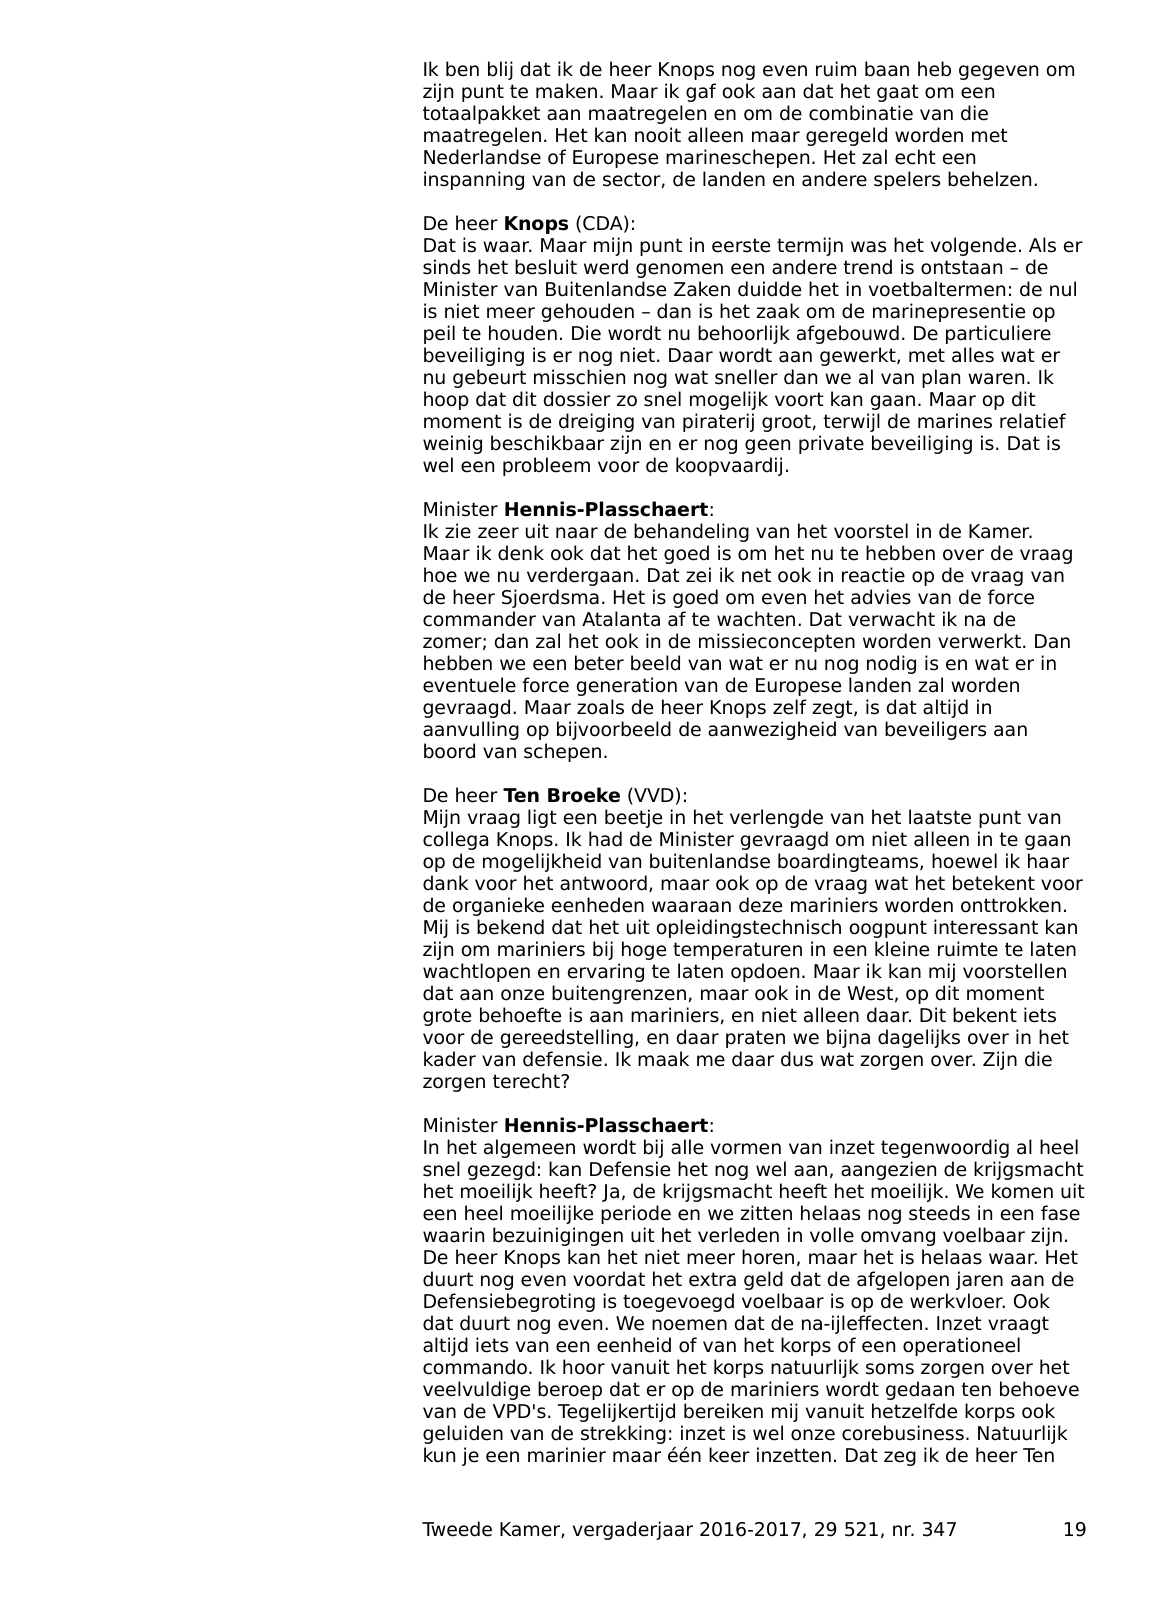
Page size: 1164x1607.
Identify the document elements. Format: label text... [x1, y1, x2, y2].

text Minister Hennis-Plasschaert: [422, 1115, 1087, 1137]
text Minister Hennis-Plasschaert: [422, 499, 1087, 521]
text Ik ben blij dat ik de heer Knops nog even ruim baan heb gegeven om zijn punt te maken. Maar ik gaf ook aan dat het gaat om een totaalpakket aan maatregelen en om de combinatie van die maatregelen. Het kan nooit alleen maar geregeld worden met Nederlandse of Europese marineschepen. Het zal echt een inspanning van de sector, de landen en andere spelers behelzen. [422, 59, 1087, 191]
text De heer Knops (CDA): [422, 213, 1087, 235]
text Dat is waar. Maar mijn punt in eerste termijn was het volgende. Als er sinds het besluit werd genomen een andere trend is ontstaan – de Minister van Buitenlandse Zaken duidde het in voetbaltermen: de nul is niet meer gehouden – dan is het zaak om de marinepresentie op peil te houden. Die wordt nu behoorlijk afgebouwd. De particuliere beveiliging is er nog niet. Daar wordt aan gewerkt, met alles wat er nu gebeurt misschien nog wat sneller dan we al van plan waren. Ik hoop dat dit dossier zo snel mogelijk voort kan gaan. Maar op dit moment is de dreiging van piraterij groot, terwijl de marines relatief weinig beschikbaar zijn en er nog geen private beveiliging is. Dat is wel een probleem voor de koopvaardij. [422, 235, 1087, 477]
text Ik zie zeer uit naar de behandeling van het voorstel in de Kamer. Maar ik denk ook dat het goed is om het nu te hebben over de vraag hoe we nu verdergaan. Dat zei ik net ook in reactie op de vraag van de heer Sjoerdsma. Het is goed om even het advies van de force commander van Atalanta af te wachten. Dat verwacht ik na de zomer; dan zal het ook in de missieconcepten worden verwerkt. Dan hebben we een beter beeld van wat er nu nog nodig is en wat er in eventuele force generation van de Europese landen zal worden gevraagd. Maar zoals de heer Knops zelf zegt, is dat altijd in aanvulling op bijvoorbeeld de aanwezigheid van beveiligers aan boord van schepen. [422, 521, 1087, 763]
text In het algemeen wordt bij alle vormen van inzet tegenwoordig al heel snel gezegd: kan Defensie het nog wel aan, aangezien de krijgsmacht het moeilijk heeft? Ja, de krijgsmacht heeft het moeilijk. We komen uit een heel moeilijke periode en we zitten helaas nog steeds in een fase waarin bezuinigingen uit het verleden in volle omvang voelbaar zijn. De heer Knops kan het niet meer horen, maar het is helaas waar. Het duurt nog even voordat het extra geld dat de afgelopen jaren aan de Defensiebegroting is toegevoegd voelbaar is op de werkvloer. Ook dat duurt nog even. We noemen dat de na-ijleffecten. Inzet vraagt altijd iets van een eenheid of van het korps of een operationeel commando. Ik hoor vanuit het korps natuurlijk soms zorgen over het veelvuldige beroep dat er op de mariniers wordt gedaan ten behoeve van de VPD's. Tegelijkertijd bereiken mij vanuit hetzelfde korps ook geluiden van de strekking: inzet is wel onze corebusiness. Natuurlijk kun je een marinier maar één keer inzetten. Dat zeg ik de heer Ten [422, 1137, 1087, 1467]
text De heer Ten Broeke (VVD): [422, 785, 1087, 807]
text Mijn vraag ligt een beetje in het verlengde van het laatste punt van collega Knops. Ik had de Minister gevraagd om niet alleen in te gaan op de mogelijkheid van buitenlandse boardingteams, hoewel ik haar dank voor het antwoord, maar ook op de vraag wat het betekent voor de organieke eenheden waaraan deze mariniers worden onttrokken. Mij is bekend dat het uit opleidingstechnisch oogpunt interessant kan zijn om mariniers bij hoge temperaturen in een kleine ruimte te laten wachtlopen en ervaring te laten opdoen. Maar ik kan mij voorstellen dat aan onze buitengrenzen, maar ook in de West, op dit moment grote behoefte is aan mariniers, en niet alleen daar. Dit bekent iets voor de gereedstelling, en daar praten we bijna dagelijks over in het kader van defensie. Ik maak me daar dus wat zorgen over. Zijn die zorgen terecht? [422, 807, 1087, 1093]
